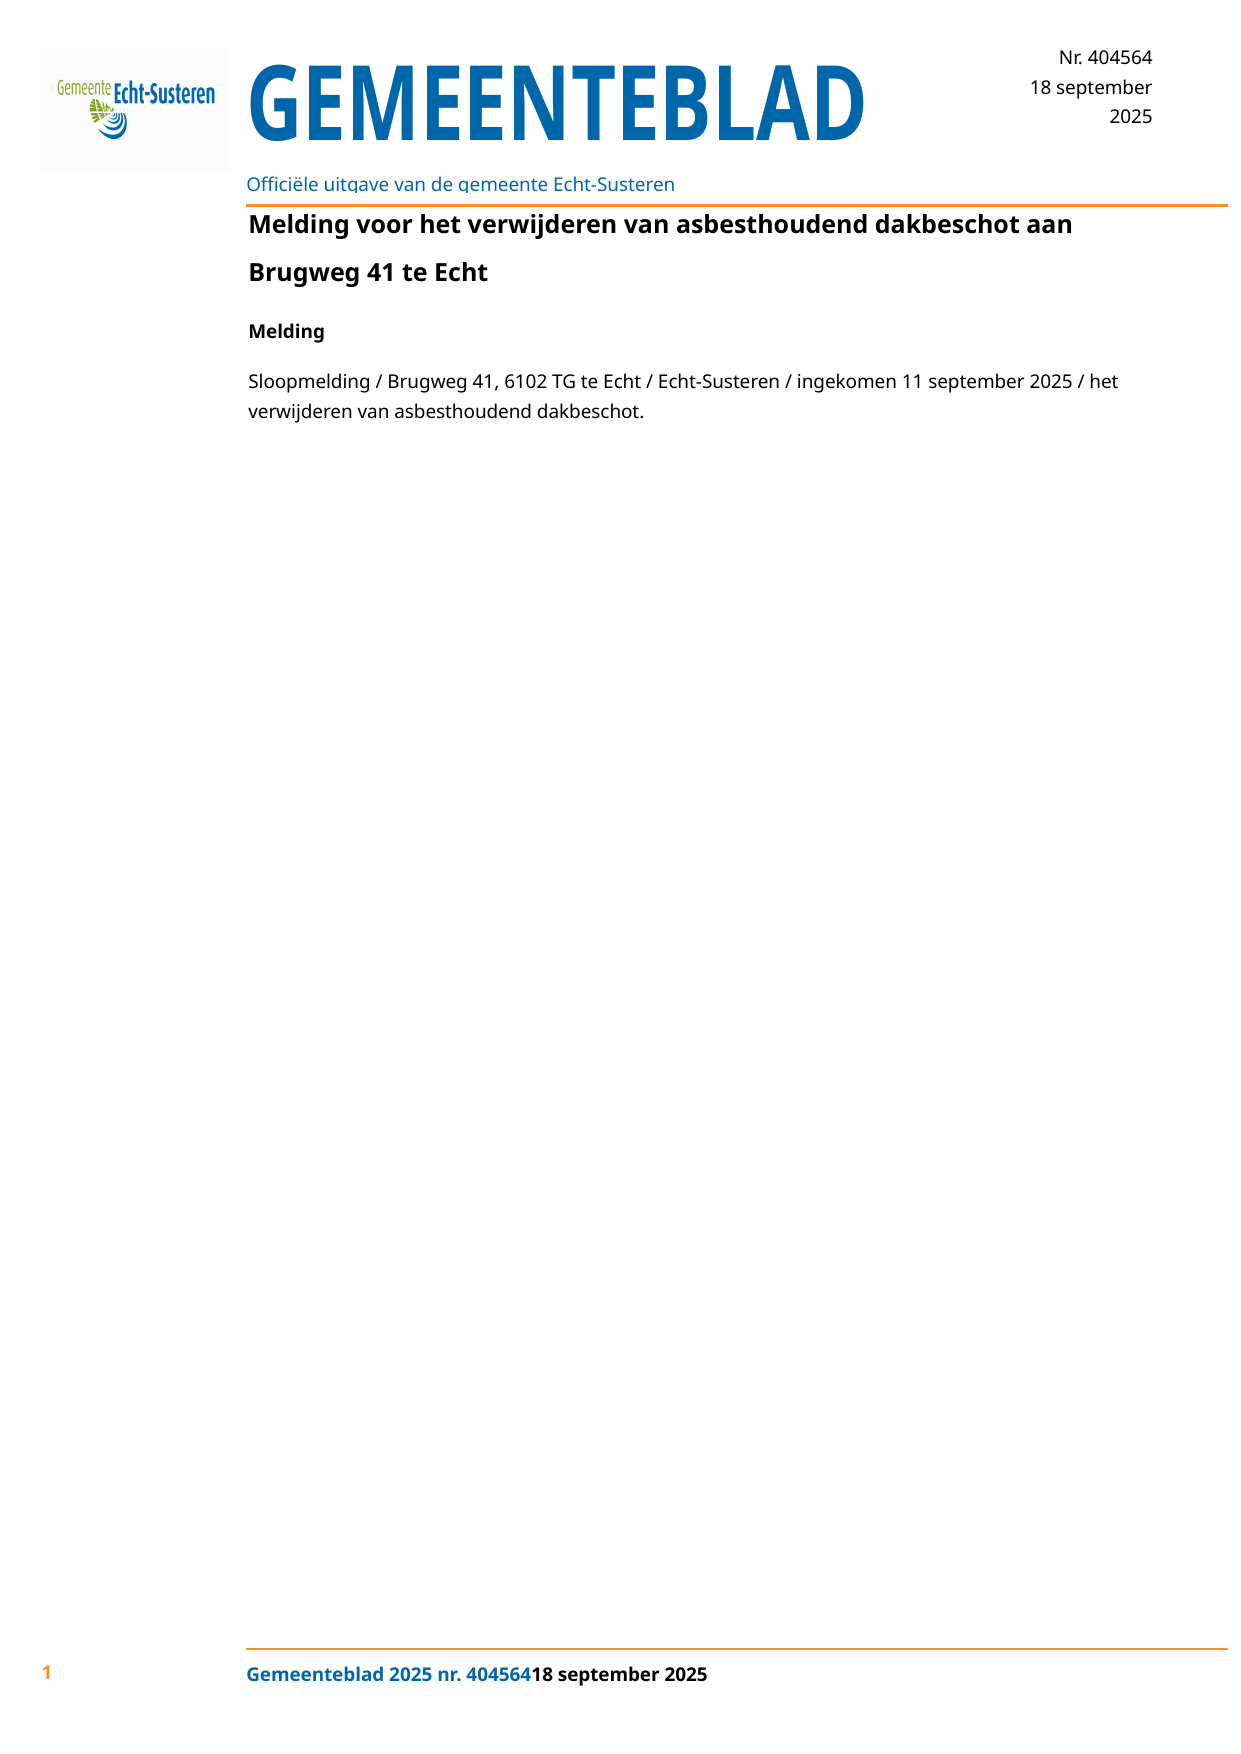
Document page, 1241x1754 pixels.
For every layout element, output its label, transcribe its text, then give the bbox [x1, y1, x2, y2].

text Melding voor het verwijderen van asbesthoudend dakbeschot aan Brugweg 41 te Echt [248, 207, 1152, 288]
picture [41, 47, 231, 172]
text Melding [248, 318, 1152, 344]
text Sloopmelding / Brugweg 41, 6102 TG te Echt / Echt-Susteren / ingekomen 11 september 2025 / het verwijderen van asbesthoudend dakbeschot. [248, 368, 1152, 424]
